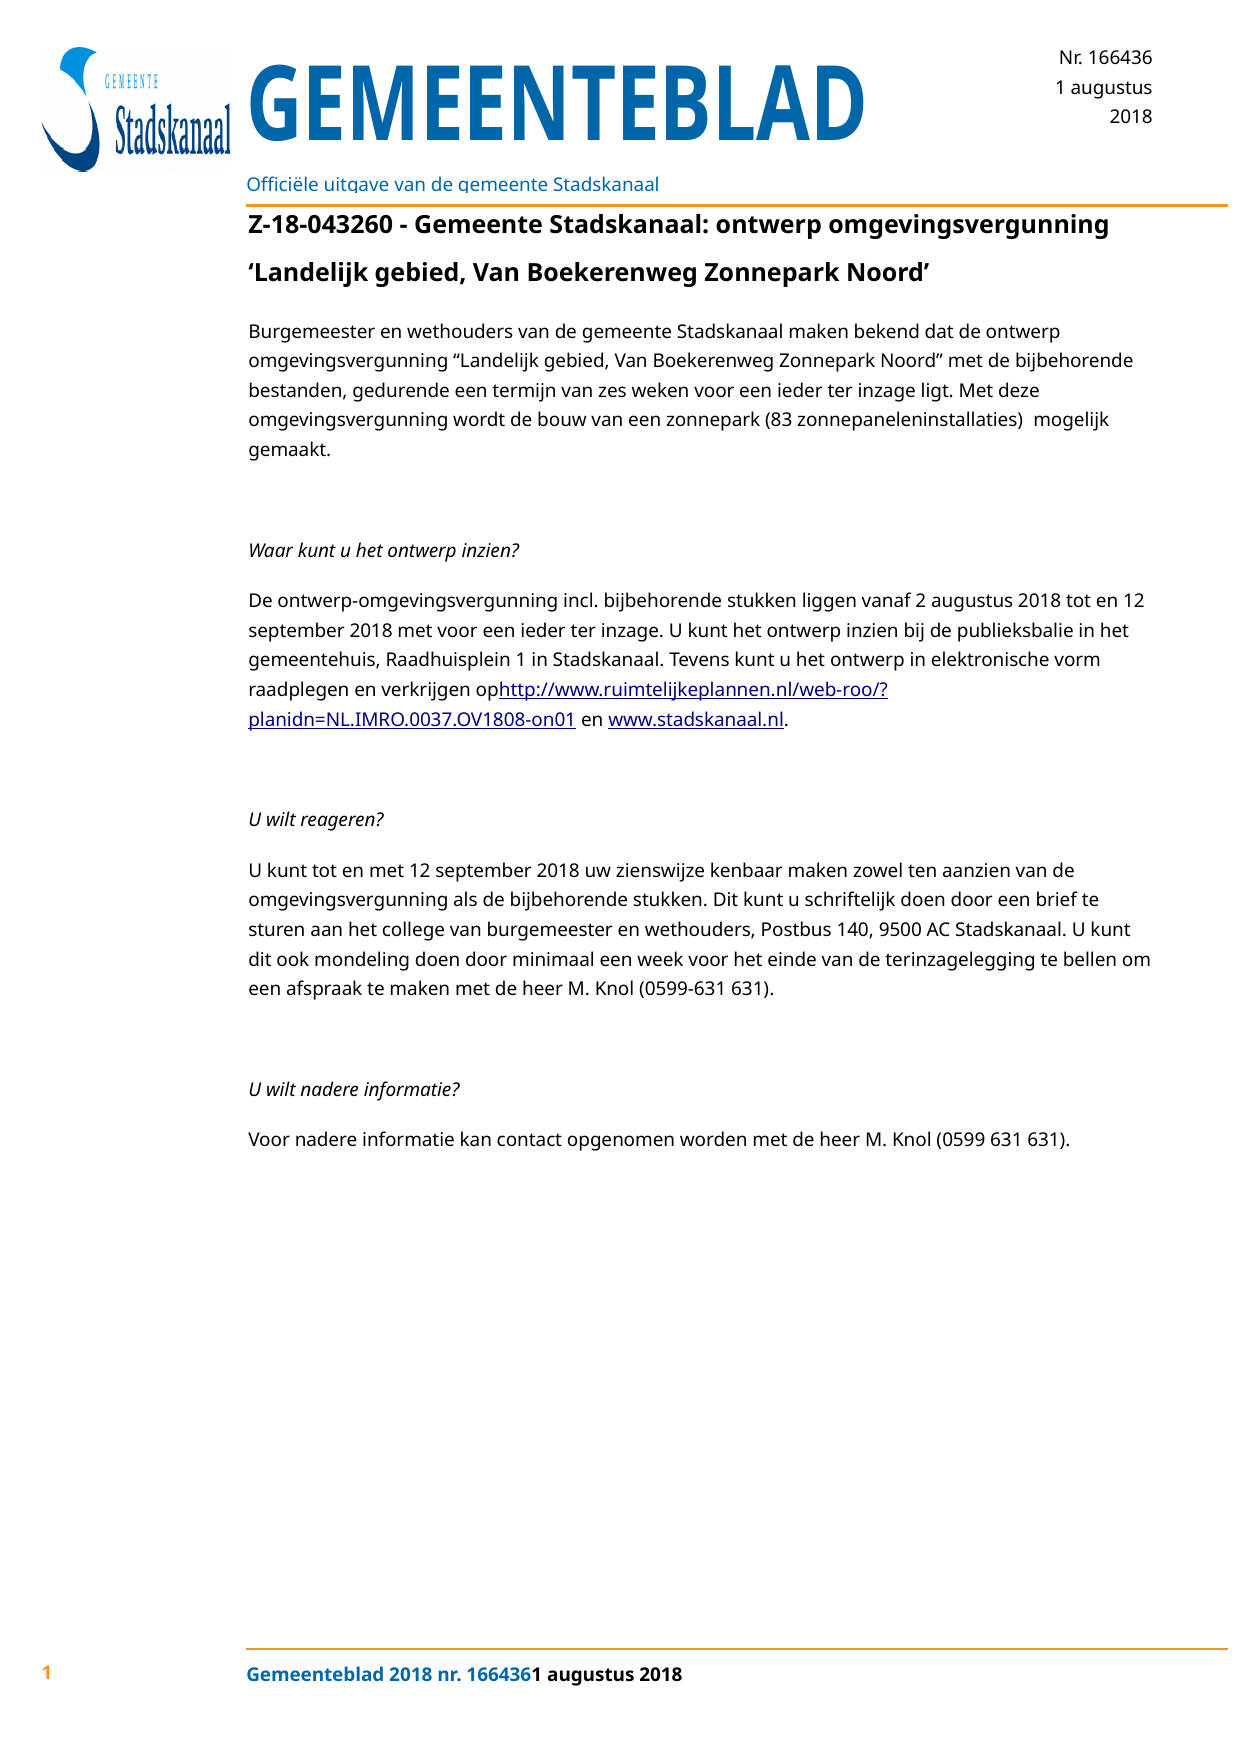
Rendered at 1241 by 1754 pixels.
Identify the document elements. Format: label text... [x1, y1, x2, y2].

text Z-18-043260 - Gemeente Stadskanaal: ontwerp omgevingsvergunning ‘Landelijk gebied, Van Boekerenweg Zonnepark Noord’ [248, 207, 1152, 288]
text Burgemeester en wethouders van de gemeente Stadskanaal maken bekend dat de ontwerp omgevingsvergunning “Landelijk gebied, Van Boekerenweg Zonnepark Noord” met de bijbehorende bestanden, gedurende een termijn van zes weken voor een ieder ter inzage ligt. Met deze omgevingsvergunning wordt de bouw van een zonnepark (83 zonnepaneleninstallaties) mogelijk gemaakt. [248, 318, 1152, 462]
picture [41, 47, 231, 172]
text U wilt reageren? [248, 807, 1152, 832]
text U kunt tot en met 12 september 2018 uw zienswijze kenbaar maken zowel ten aanzien van de omgevingsvergunning als de bijbehorende stukken. Dit kunt u schriftelijk doen door een brief te sturen aan het college van burgemeester en wethouders, Postbus 140, 9500 AC Stadskanaal. U kunt dit ook mondeling doen door minimaal een week voor het einde van de terinzagelegging te bellen om een afspraak te maken met de heer M. Knol (0599-631 631). [248, 857, 1152, 1001]
text U wilt nadere informatie? [248, 1076, 1152, 1102]
text Waar kunt u het ontwerp inzien? [248, 537, 1152, 563]
text Voor nadere informatie kan contact opgenomen worden met de heer M. Knol (0599 631 631). [248, 1127, 1152, 1152]
text De ontwerp-omgevingsvergunning incl. bijbehorende stukken liggen vanaf 2 augustus 2018 tot en 12 september 2018 met voor een ieder ter inzage. U kunt het ontwerp inzien bij de publieksbalie in het gemeentehuis, Raadhuisplein 1 in Stadskanaal. Tevens kunt u het ontwerp in elektronische vorm raadplegen en verkrijgen ophttp://www.ruimtelijkeplannen.nl/web-roo/?planidn=NL.IMRO.0037.OV1808-on01 en www.stadskanaal.nl. [248, 587, 1152, 732]
